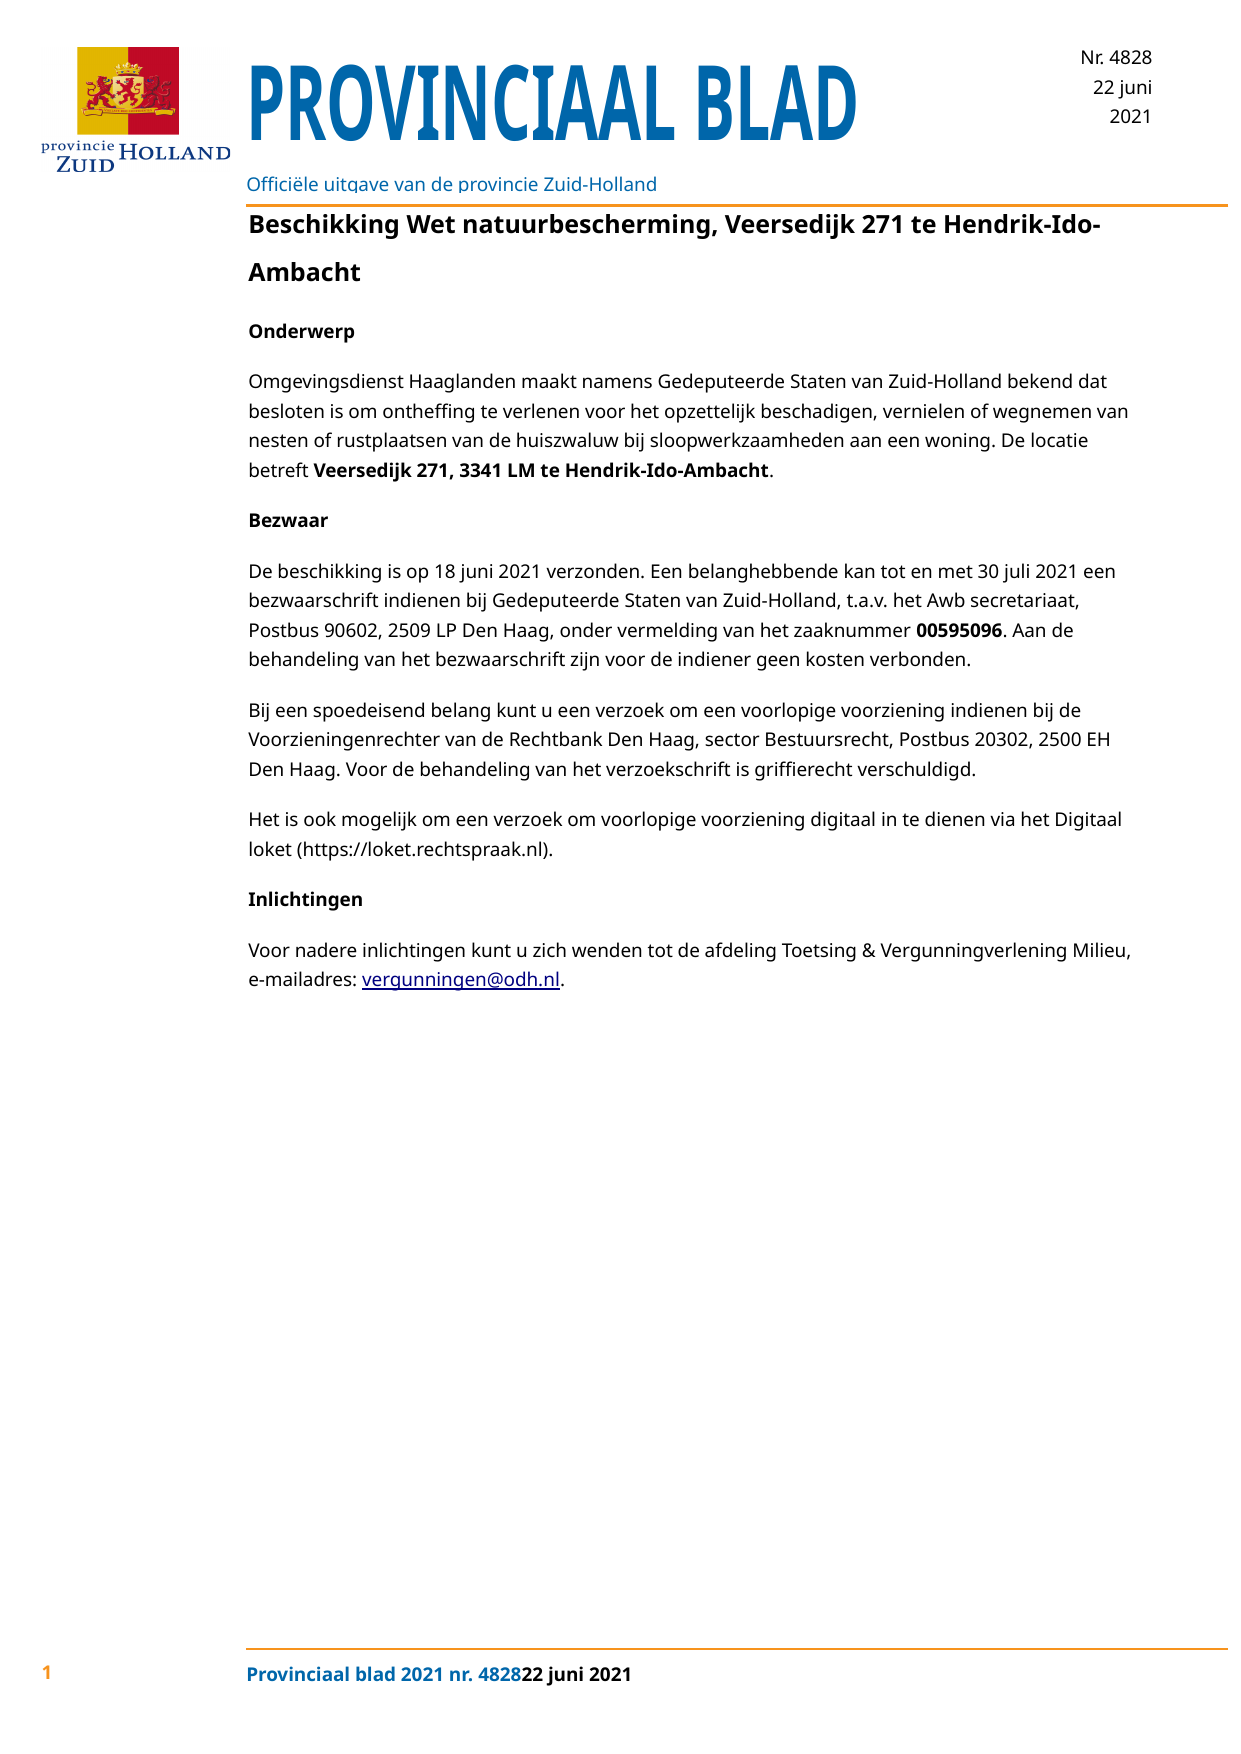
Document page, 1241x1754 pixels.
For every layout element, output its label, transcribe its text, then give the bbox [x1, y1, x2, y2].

text Bezwaar [248, 507, 1152, 533]
text Inlichtingen [248, 887, 1152, 912]
text Omgevingsdienst Haaglanden maakt namens Gedeputeerde Staten van Zuid-Holland bekend dat besloten is om ontheffing te verlenen voor het opzettelijk beschadigen, vernielen of wegnemen van nesten of rustplaatsen van de huiszwaluw bij sloopwerkzaamheden aan een woning. De locatie betreft Veersedijk 271, 3341 LM te Hendrik-Ido-Ambacht. [248, 368, 1152, 483]
picture [41, 47, 231, 172]
text De beschikking is op 18 juni 2021 verzonden. Een belanghebbende kan tot en met 30 juli 2021 een bezwaarschrift indienen bij Gedeputeerde Staten van Zuid-Holland, t.a.v. het Awb secretariaat, Postbus 90602, 2509 LP Den Haag, onder vermelding van het zaaknummer 00595096. Aan de behandeling van het bezwaarschrift zijn voor de indiener geen kosten verbonden. [248, 558, 1152, 672]
text Voor nadere inlichtingen kunt u zich wenden tot de afdeling Toetsing & Vergunningverlening Milieu, e-mailadres: vergunningen@odh.nl. [248, 937, 1152, 992]
text Bij een spoedeisend belang kunt u een verzoek om een voorlopige voorziening indienen bij de Voorzieningenrechter van de Rechtbank Den Haag, sector Bestuursrecht, Postbus 20302, 2500 EH Den Haag. Voor de behandeling van het verzoekschrift is griffierecht verschuldigd. [248, 697, 1152, 782]
text Het is ook mogelijk om een verzoek om voorlopige voorziening digitaal in te dienen via het Digitaal loket (https://loket.rechtspraak.nl). [248, 807, 1152, 862]
text Beschikking Wet natuurbescherming, Veersedijk 271 te Hendrik-Ido-Ambacht [248, 207, 1152, 288]
text Onderwerp [248, 318, 1152, 344]
